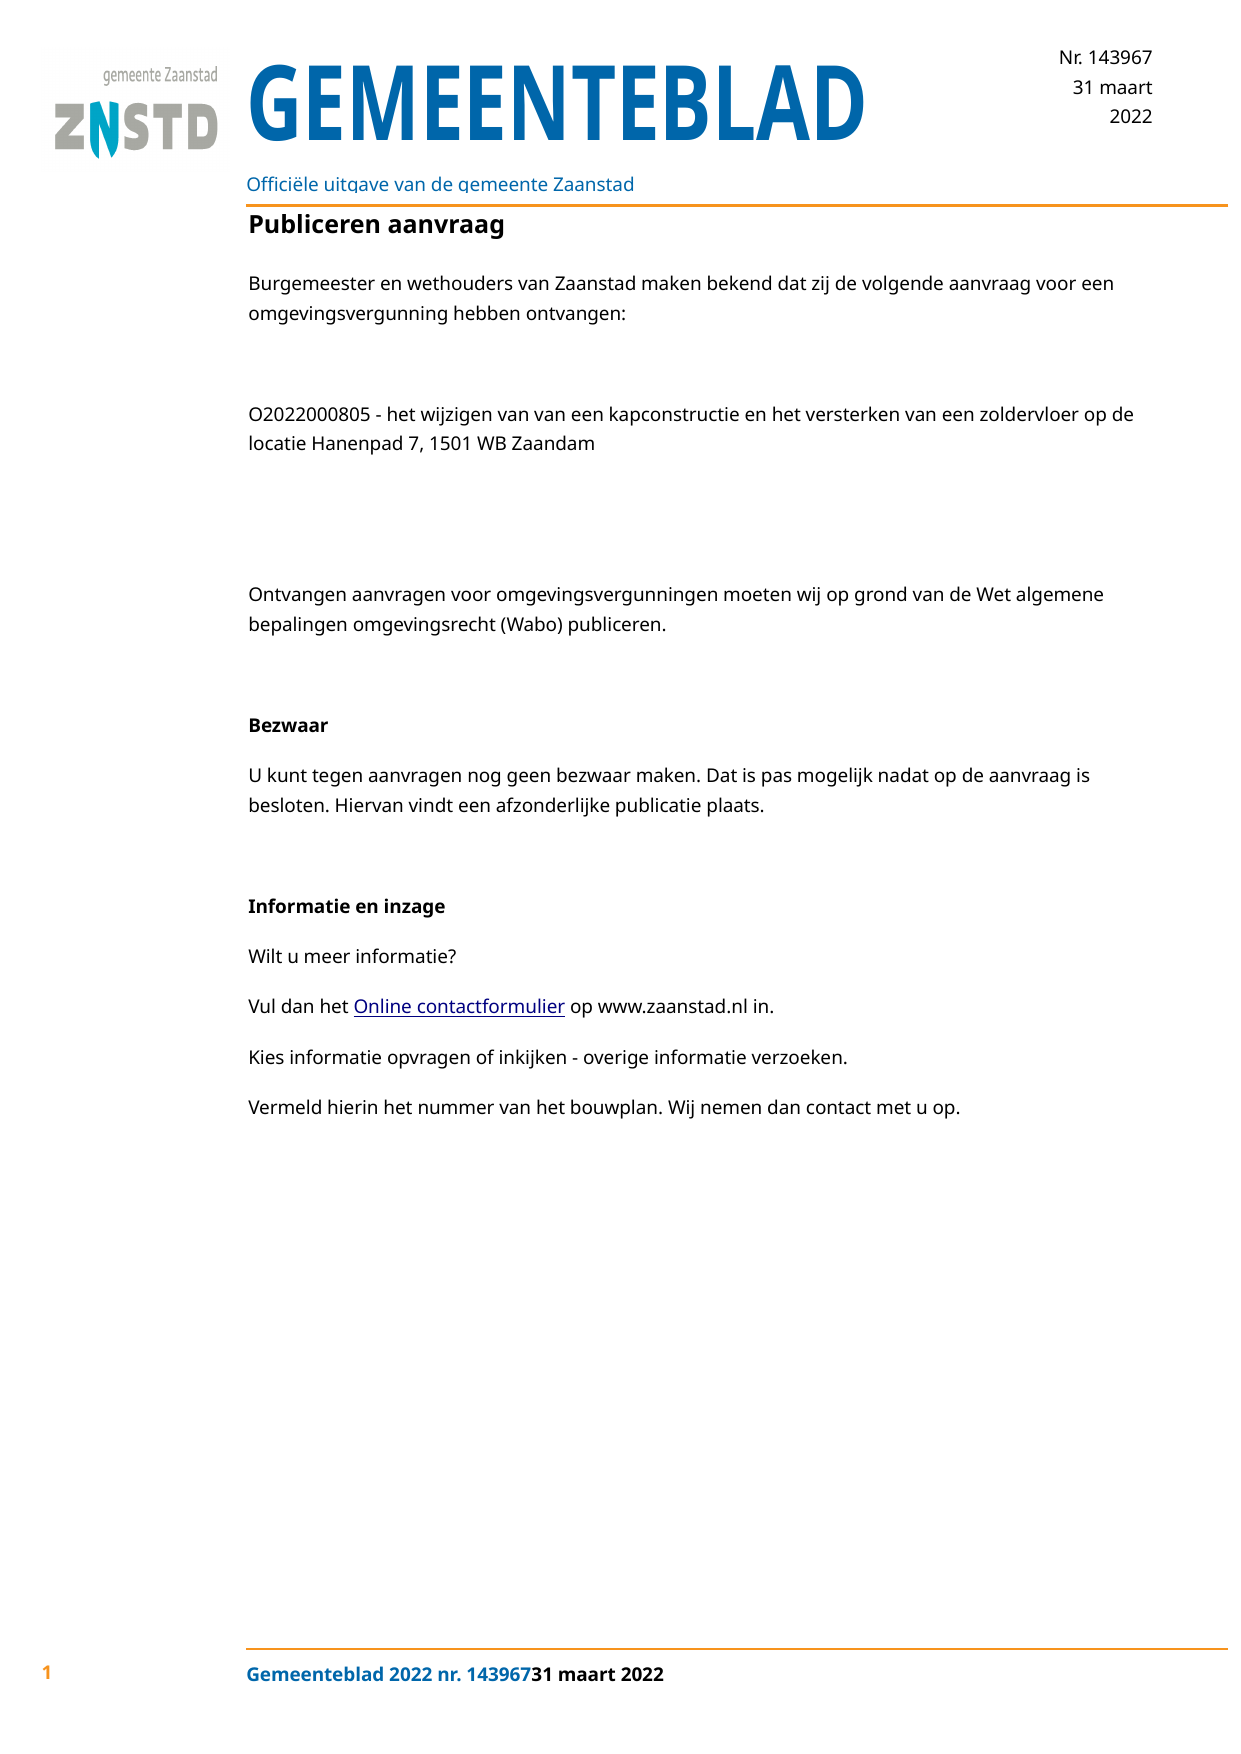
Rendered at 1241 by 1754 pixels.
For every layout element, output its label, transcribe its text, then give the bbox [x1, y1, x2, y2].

text O2022000805 - het wijzigen van van een kapconstructie en het versterken van een zoldervloer op de locatie Hanenpad 7, 1501 WB Zaandam [248, 401, 1152, 456]
text Vermeld hierin het nummer van het bouwplan. Wij nemen dan contact met u op. [248, 1094, 1152, 1120]
text Bezwaar [248, 712, 1152, 738]
text Kies informatie opvragen of inkijken - overige informatie verzoeken. [248, 1044, 1152, 1070]
text Ontvangen aanvragen voor omgevingsvergunningen moeten wij op grond van de Wet algemene bepalingen omgevingsrecht (Wabo) publiceren. [248, 582, 1152, 637]
text Burgemeester en wethouders van Zaanstad maken bekend dat zij de volgende aanvraag voor een omgevingsvergunning hebben ontvangen: [248, 270, 1152, 326]
text Wilt u meer informatie? [248, 943, 1152, 969]
text Informatie en inzage [248, 893, 1152, 918]
text Publiceren aanvraag [248, 207, 1152, 241]
text U kunt tegen aanvragen nog geen bezwaar maken. Dat is pas mogelijk nadat op de aanvraag is besloten. Hiervan vindt een afzonderlijke publicatie plaats. [248, 762, 1152, 818]
picture [41, 47, 231, 172]
text Vul dan het Online contactformulier op www.zaanstad.nl in. [248, 994, 1152, 1019]
